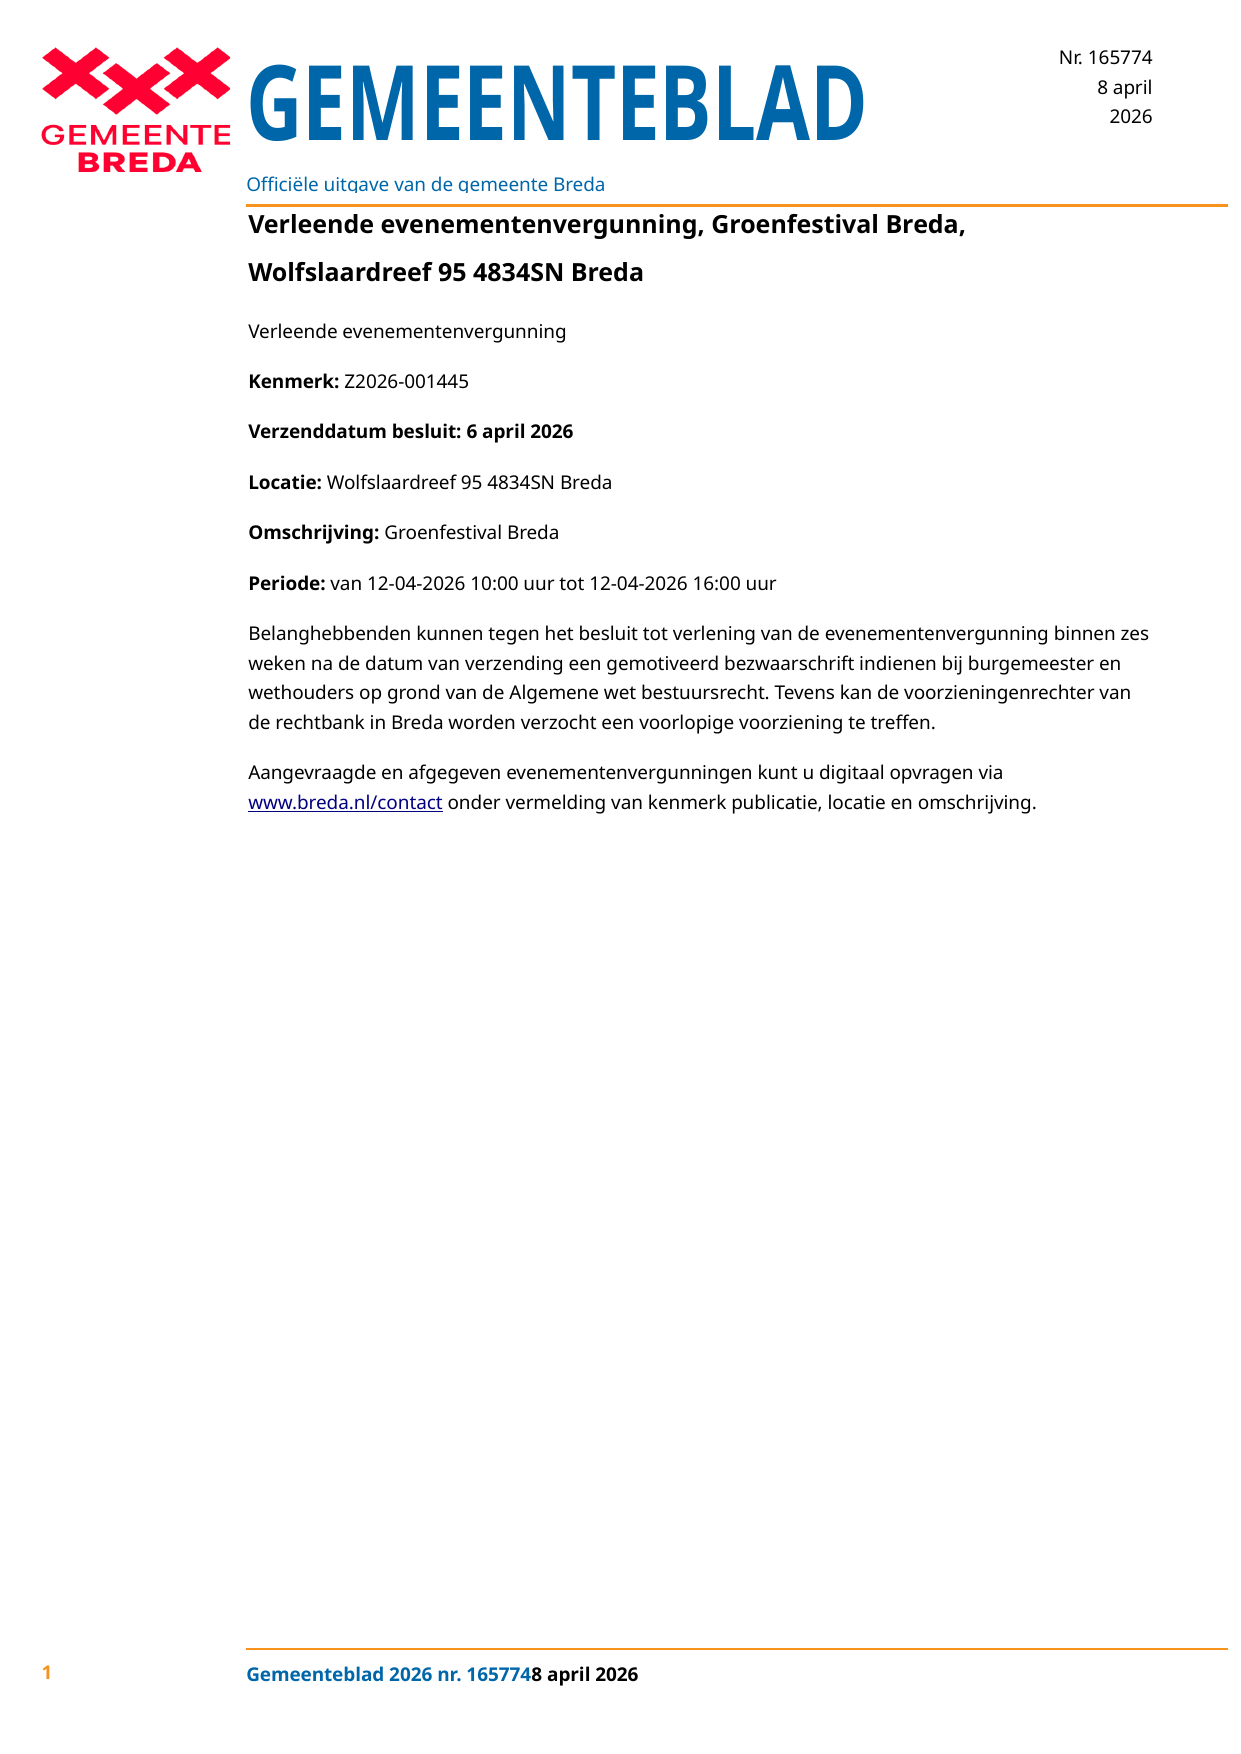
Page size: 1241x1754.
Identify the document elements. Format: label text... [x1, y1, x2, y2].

text Verzenddatum besluit: 6 april 2026 [248, 419, 1152, 444]
text Kenmerk: Z2026-001445 [248, 368, 1152, 394]
text Aangevraagde en afgegeven evenementenvergunningen kunt u digitaal opvragen via www.breda.nl/contact onder vermelding van kenmerk publicatie, locatie en omschrijving. [248, 759, 1152, 815]
text Belanghebbenden kunnen tegen het besluit tot verlening van de evenementenvergunning binnen zes weken na de datum van verzending een gemotiveerd bezwaarschrift indienen bij burgemeester en wethouders op grond van de Algemene wet bestuursrecht. Tevens kan de voorzieningenrechter van de rechtbank in Breda worden verzocht een voorlopige voorziening te treffen. [248, 620, 1152, 735]
text Verleende evenementenvergunning [248, 318, 1152, 344]
text Omschrijving: Groenfestival Breda [248, 519, 1152, 545]
text Verleende evenementenvergunning, Groenfestival Breda, Wolfslaardreef 95 4834SN Breda [248, 207, 1152, 288]
text Locatie: Wolfslaardreef 95 4834SN Breda [248, 469, 1152, 495]
text Periode: van 12-04-2026 10:00 uur tot 12-04-2026 16:00 uur [248, 570, 1152, 596]
picture [41, 47, 231, 172]
